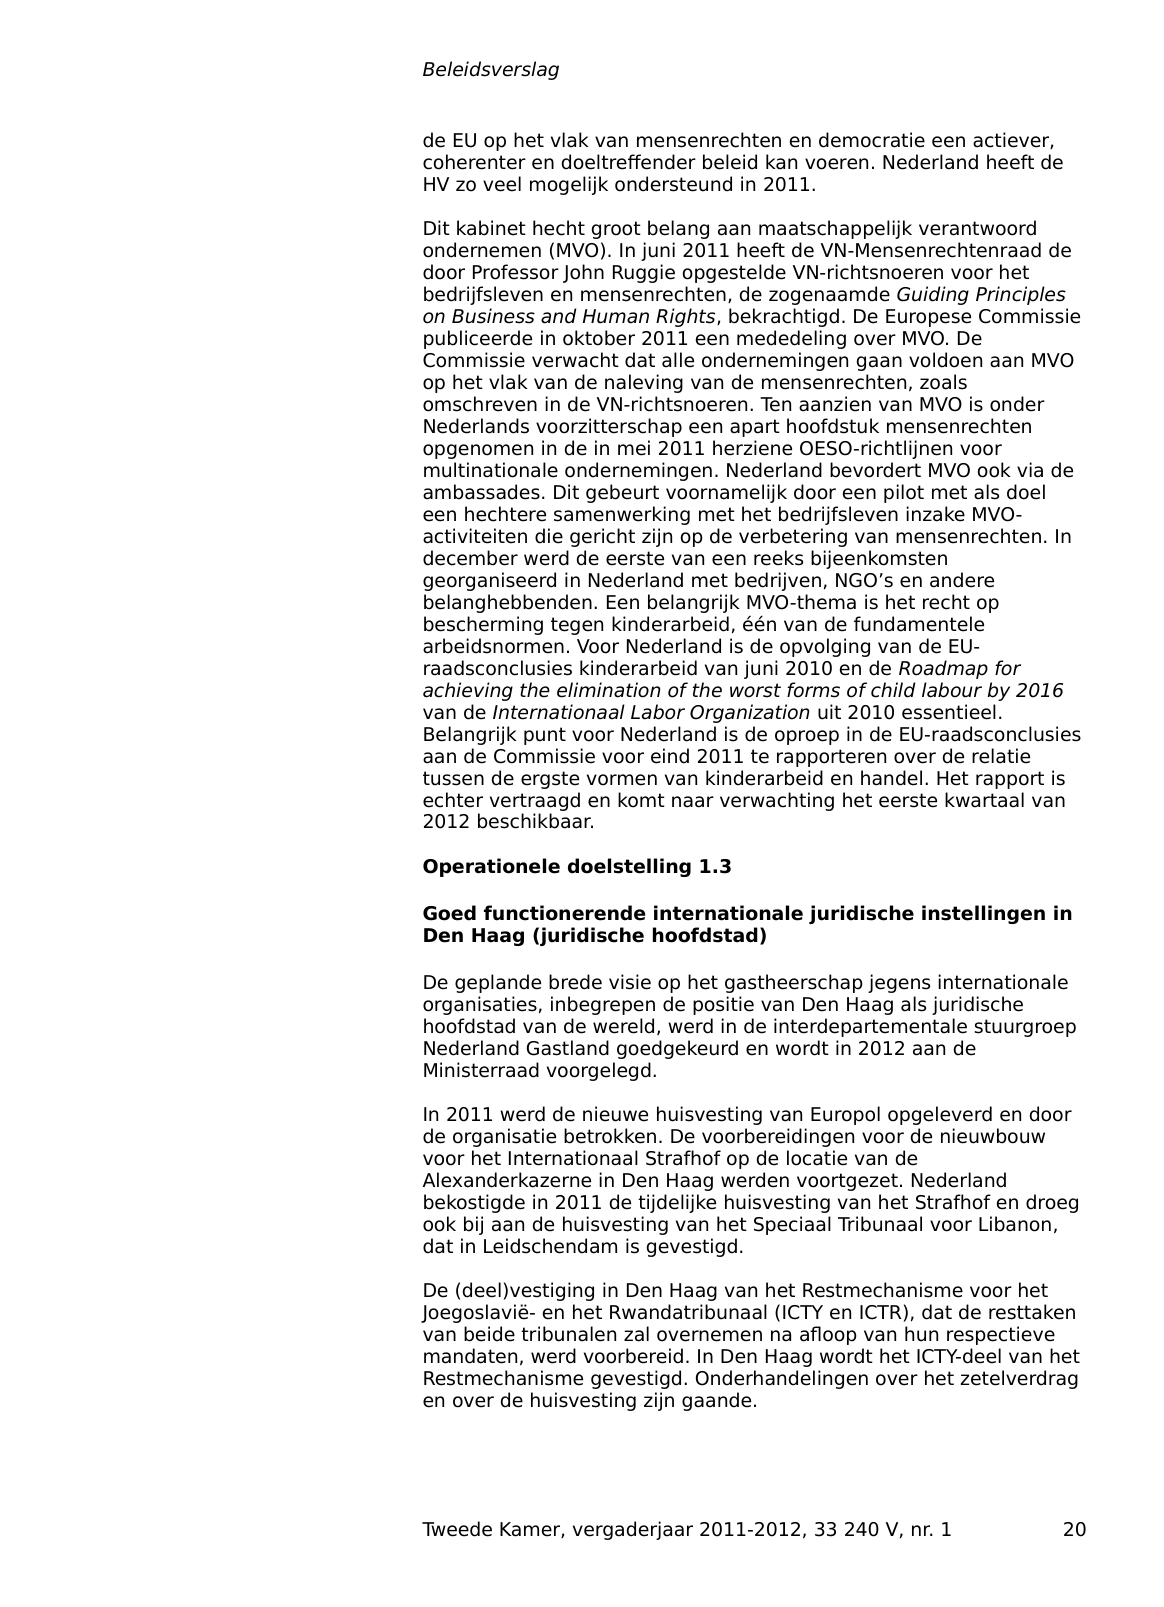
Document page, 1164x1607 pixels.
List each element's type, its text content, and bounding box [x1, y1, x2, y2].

text Dit kabinet hecht groot belang aan maatschappelijk verantwoord ondernemen (MVO). In juni 2011 heeft de VN-Mensenrechtenraad de door Professor John Ruggie opgestelde VN-richtsnoeren voor het bedrijfsleven en mensenrechten, de zogenaamde Guiding Principles on Business and Human Rights, bekrachtigd. De Europese Commissie publiceerde in oktober 2011 een mededeling over MVO. De Commissie verwacht dat alle ondernemingen gaan voldoen aan MVO op het vlak van de naleving van de mensenrechten, zoals omschreven in de VN-richtsnoeren. Ten aanzien van MVO is onder Nederlands voorzitterschap een apart hoofdstuk mensenrechten opgenomen in de in mei 2011 herziene OESO-richtlijnen voor multinationale ondernemingen. Nederland bevordert MVO ook via de ambassades. Dit gebeurt voornamelijk door een pilot met als doel een hechtere samenwerking met het bedrijfsleven inzake MVO-activiteiten die gericht zijn op de verbetering van mensenrechten. In december werd de eerste van een reeks bijeenkomsten georganiseerd in Nederland met bedrijven, NGO’s en andere belanghebbenden. Een belangrijk MVO-thema is het recht op bescherming tegen kinderarbeid, één van de fundamentele arbeidsnormen. Voor Nederland is de opvolging van de EU-raadsconclusies kinderarbeid van juni 2010 en de Roadmap for achieving the elimination of the worst forms of child labour by 2016 van de Internationaal Labor Organization uit 2010 essentieel. Belangrijk punt voor Nederland is de oproep in de EU-raadsconclusies aan de Commissie voor eind 2011 te rapporteren over de relatie tussen de ergste vormen van kinderarbeid en handel. Het rapport is echter vertraagd en komt naar verwachting het eerste kwartaal van 2012 beschikbaar. [422, 218, 1087, 833]
subtitle Operationele doelstelling 1.3 [422, 856, 1087, 878]
text De geplande brede visie op het gastheerschap jegens internationale organisaties, inbegrepen de positie van Den Haag als juridische hoofdstad van de wereld, werd in de interdepartementale stuurgroep Nederland Gastland goedgekeurd en wordt in 2012 aan de Ministerraad voorgelegd. [422, 972, 1087, 1081]
text de EU op het vlak van mensenrechten en democratie een actiever, coherenter en doeltreffender beleid kan voeren. Nederland heeft de HV zo veel mogelijk ondersteund in 2011. [422, 130, 1087, 196]
text De (deel)vestiging in Den Haag van het Restmechanisme voor het Joegoslavië- en het Rwandatribunaal (ICTY en ICTR), dat de resttaken van beide tribunalen zal overnemen na afloop van hun respectieve mandaten, werd voorbereid. In Den Haag wordt het ICTY-deel van het Restmechanisme gevestigd. Onderhandelingen over het zetelverdrag en over de huisvesting zijn gaande. [422, 1280, 1087, 1412]
subtitle Goed functionerende internationale juridische instellingen in Den Haag (juridische hoofdstad) [422, 903, 1087, 947]
text In 2011 werd de nieuwe huisvesting van Europol opgeleverd en door de organisatie betrokken. De voorbereidingen voor de nieuwbouw voor het Internationaal Strafhof op de locatie van de Alexanderkazerne in Den Haag werden voortgezet. Nederland bekostigde in 2011 de tijdelijke huisvesting van het Strafhof en droeg ook bij aan de huisvesting van het Speciaal Tribunaal voor Libanon, dat in Leidschendam is gevestigd. [422, 1104, 1087, 1257]
